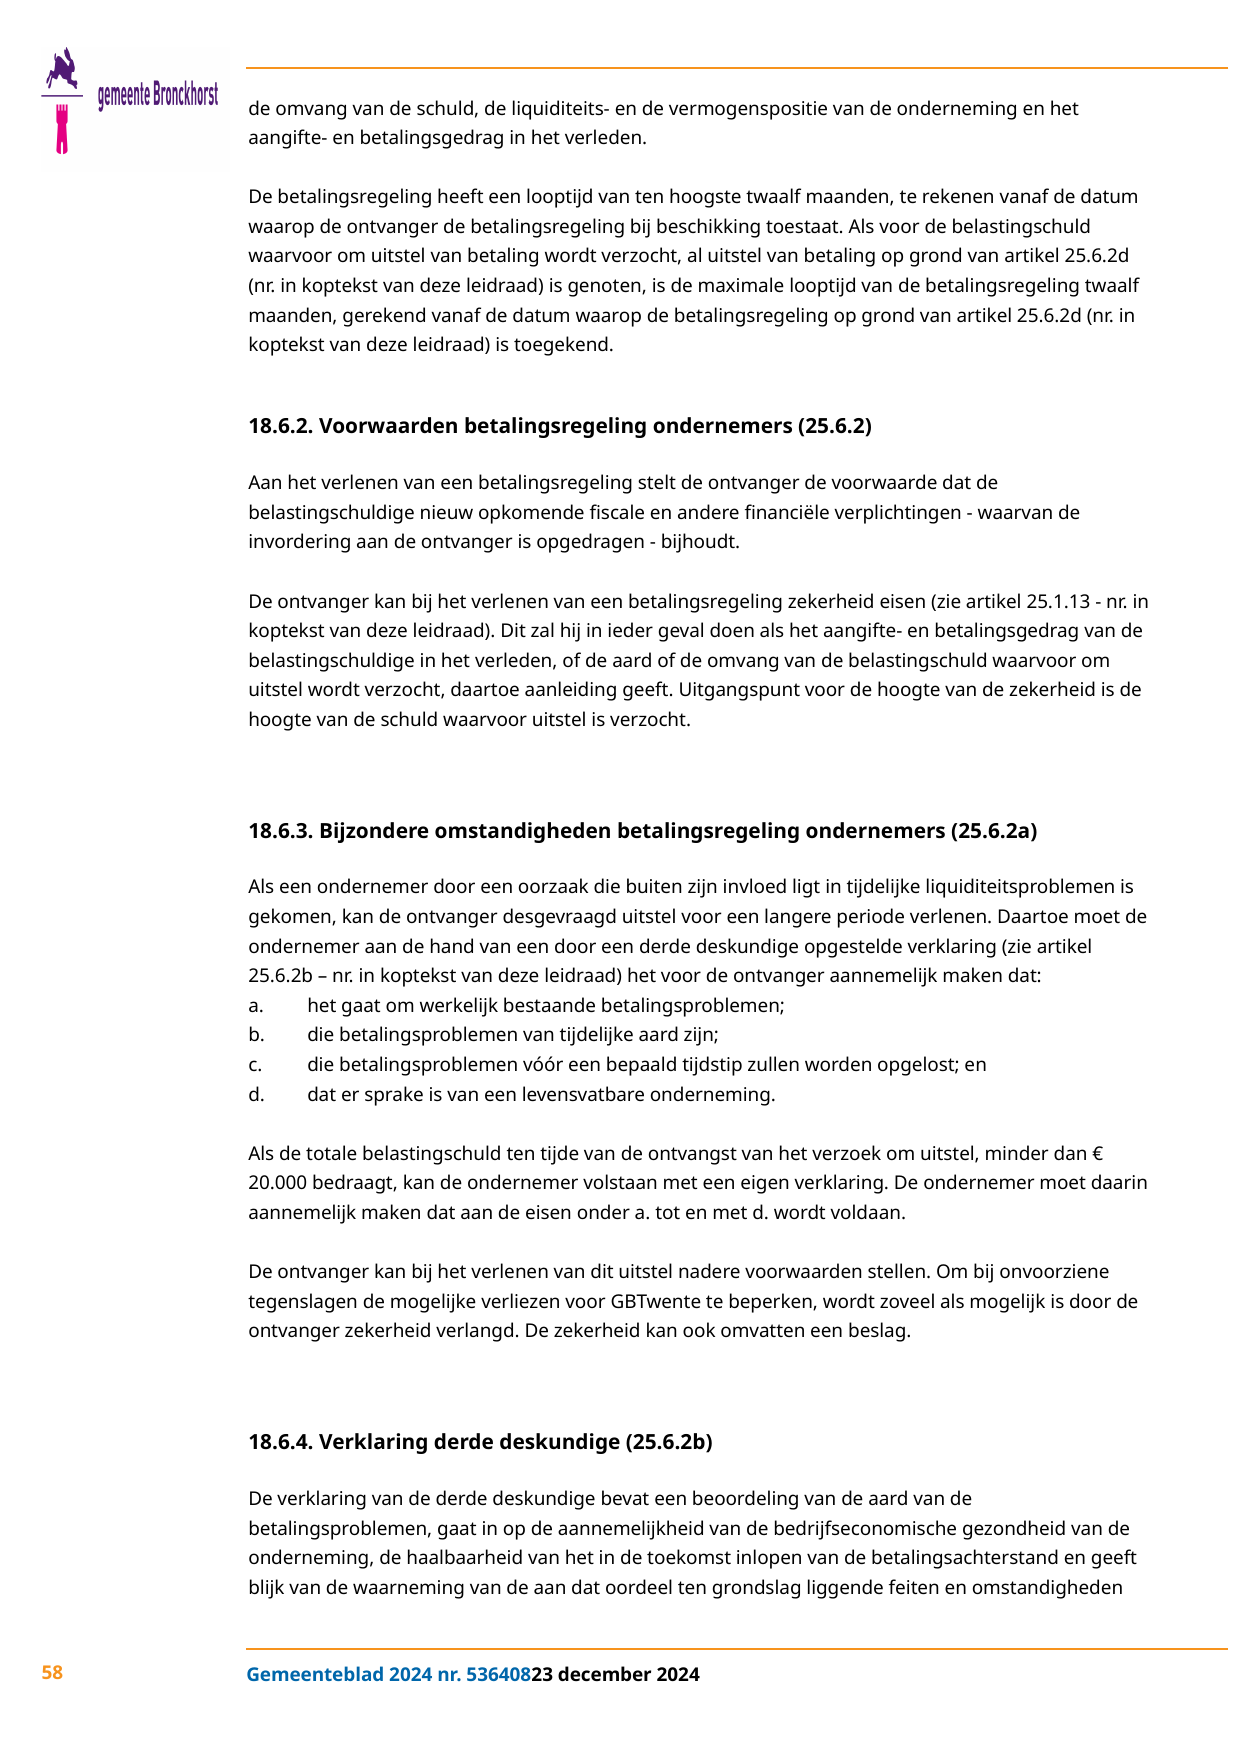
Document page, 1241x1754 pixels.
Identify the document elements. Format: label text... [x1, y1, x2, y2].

text Aan het verlenen van een betalingsregeling stelt de ontvanger de voorwaarde dat de belastingschuldige nieuw opkomende fiscale en andere financiële verplichtingen - waarvan de invordering aan de ontvanger is opgedragen - bijhoudt. [248, 469, 1152, 554]
text De betalingsregeling heeft een looptijd van ten hoogste twaalf maanden, te rekenen vanaf de datum waarop de ontvanger de betalingsregeling bij beschikking toestaat. Als voor de belastingschuld waarvoor om uitstel van betaling wordt verzocht, al uitstel van betaling op grond van artikel 25.6.2d (nr. in koptekst van deze leidraad) is genoten, is de maximale looptijd van de betalingsregeling twaalf maanden, gerekend vanaf de datum waarop de betalingsregeling op grond van artikel 25.6.2d (nr. in koptekst van deze leidraad) is toegekend. [248, 183, 1152, 357]
list die betalingsproblemen van tijdelijke aard zijn; [248, 1022, 1152, 1047]
text de omvang van de schuld, de liquiditeits- en de vermogenspositie van de onderneming en het aangifte- en betalingsgedrag in het verleden. [248, 95, 1152, 150]
text Als de totale belastingschuld ten tijde van de ontvangst van het verzoek om uitstel, minder dan € 20.000 bedraagt, kan de ondernemer volstaan met een eigen verklaring. De ondernemer moet daarin aannemelijk maken dat aan de eisen onder a. tot en met d. wordt voldaan. [248, 1140, 1152, 1225]
list dat er sprake is van een levensvatbare onderneming. [248, 1081, 1152, 1107]
text 18.6.4. Verklaring derde deskundige (25.6.2b) [248, 1427, 1152, 1456]
text 18.6.3. Bijzondere omstandigheden betalingsregeling ondernemers (25.6.2a) [248, 816, 1152, 844]
picture [41, 47, 231, 172]
text De verklaring van de derde deskundige bevat een beoordeling van de aard van de betalingsproblemen, gaat in op de aannemelijkheid van de bedrijfseconomische gezondheid van de onderneming, de haalbaarheid van het in de toekomst inlopen van de betalingsachterstand en geeft blijk van de waarneming van de aan dat oordeel ten grondslag liggende feiten en omstandigheden [248, 1485, 1152, 1599]
list die betalingsproblemen vóór een bepaald tijdstip zullen worden opgelost; en [248, 1051, 1152, 1077]
list het gaat om werkelijk bestaande betalingsproblemen; [248, 992, 1152, 1018]
text 18.6.2. Voorwaarden betalingsregeling ondernemers (25.6.2) [248, 411, 1152, 440]
text De ontvanger kan bij het verlenen van een betalingsregeling zekerheid eisen (zie artikel 25.1.13 - nr. in koptekst van deze leidraad). Dit zal hij in ieder geval doen als het aangifte- en betalingsgedrag van de belastingschuldige in het verleden, of de aard of de omvang van de belastingschuld waarvoor om uitstel wordt verzocht, daartoe aanleiding geeft. Uitgangspunt voor de hoogte van de zekerheid is de hoogte van de schuld waarvoor uitstel is verzocht. [248, 588, 1152, 732]
text Als een ondernemer door een oorzaak die buiten zijn invloed ligt in tijdelijke liquiditeitsproblemen is gekomen, kan de ontvanger desgevraagd uitstel voor een langere periode verlenen. Daartoe moet de ondernemer aan de hand van een door een derde deskundige opgestelde verklaring (zie artikel 25.6.2b – nr. in koptekst van deze leidraad) het voor de ontvanger aannemelijk maken dat: [248, 874, 1152, 988]
text De ontvanger kan bij het verlenen van dit uitstel nadere voorwaarden stellen. Om bij onvoorziene tegenslagen de mogelijke verliezen voor GBTwente te beperken, wordt zoveel als mogelijk is door de ontvanger zekerheid verlangd. De zekerheid kan ook omvatten een beslag. [248, 1258, 1152, 1343]
